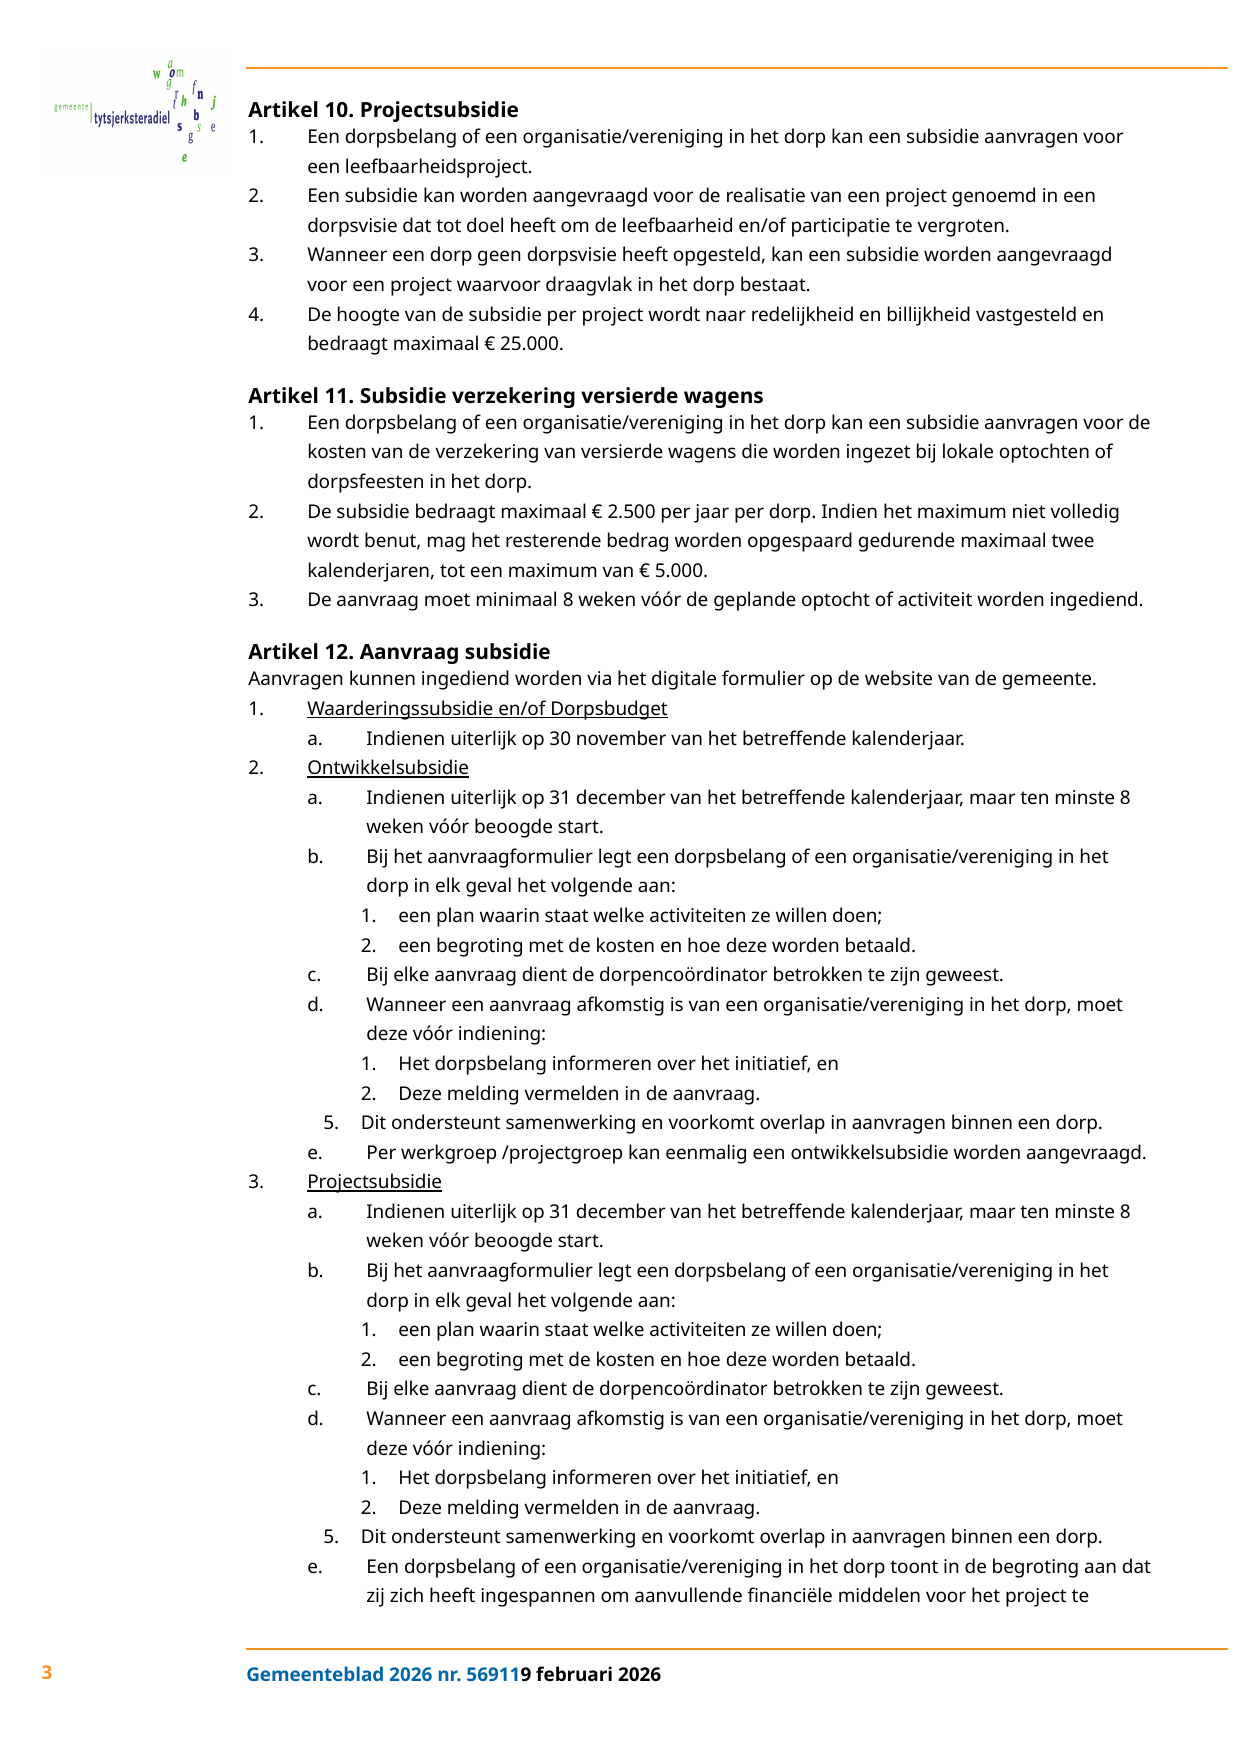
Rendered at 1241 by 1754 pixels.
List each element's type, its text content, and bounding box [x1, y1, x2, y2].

list Een dorpsbelang of een organisatie/vereniging in het dorp kan een subsidie aanvragen voor een leefbaarheidsproject. [248, 123, 1152, 178]
list Bij het aanvraagformulier legt een dorpsbelang of een organisatie/vereniging in het dorp in elk geval het volgende aan: [307, 843, 1152, 898]
picture [41, 47, 231, 172]
list Het dorpsbelang informeren over het initiatief, en [361, 1050, 1152, 1076]
list Ontwikkelsubsidie [248, 754, 1152, 780]
list Indienen uiterlijk op 31 december van het betreffende kalenderjaar, maar ten minste 8 weken vóór beoogde start. [307, 1198, 1152, 1253]
list Wanneer een dorp geen dorpsvisie heeft opgesteld, kan een subsidie worden aangevraagd voor een project waarvoor draagvlak in het dorp bestaat. [248, 242, 1152, 297]
list Bij het aanvraagformulier legt een dorpsbelang of een organisatie/vereniging in het dorp in elk geval het volgende aan: [307, 1257, 1152, 1312]
list Deze melding vermelden in de aanvraag. [361, 1494, 1152, 1519]
list Per werkgroep /projectgroep kan eenmalig een ontwikkelsubsidie worden aangevraagd. [307, 1139, 1152, 1164]
list Dit ondersteunt samenwerking en voorkomt overlap in aanvragen binnen een dorp. [323, 1109, 1152, 1135]
list Projectsubsidie [248, 1168, 1152, 1194]
list Bij elke aanvraag dient de dorpencoördinator betrokken te zijn geweest. [307, 1376, 1152, 1401]
list Indienen uiterlijk op 31 december van het betreffende kalenderjaar, maar ten minste 8 weken vóór beoogde start. [307, 784, 1152, 839]
text Artikel 10. Projectsubsidie [248, 95, 1152, 123]
list een plan waarin staat welke activiteiten ze willen doen; [361, 1316, 1152, 1342]
list Deze melding vermelden in de aanvraag. [361, 1080, 1152, 1105]
list De aanvraag moet minimaal 8 weken vóór de geplande optocht of activiteit worden ingediend. [248, 587, 1152, 612]
text Artikel 12. Aanvraag subsidie [248, 637, 1152, 666]
text Aanvragen kunnen ingediend worden via het digitale formulier op de website van de gemeente. [248, 666, 1152, 691]
list Het dorpsbelang informeren over het initiatief, en [361, 1464, 1152, 1490]
list De subsidie bedraagt maximaal € 2.500 per jaar per dorp. Indien het maximum niet volledig wordt benut, mag het resterende bedrag worden opgespaard gedurende maximaal twee kalenderjaren, tot een maximum van € 5.000. [248, 498, 1152, 583]
list een begroting met de kosten en hoe deze worden betaald. [361, 932, 1152, 957]
list een plan waarin staat welke activiteiten ze willen doen; [361, 902, 1152, 928]
list Wanneer een aanvraag afkomstig is van een organisatie/vereniging in het dorp, moet deze vóór indiening: [307, 991, 1152, 1046]
list Waarderingssubsidie en/of Dorpsbudget [248, 695, 1152, 721]
list Bij elke aanvraag dient de dorpencoördinator betrokken te zijn geweest. [307, 961, 1152, 987]
list Een dorpsbelang of een organisatie/vereniging in het dorp kan een subsidie aanvragen voor de kosten van de verzekering van versierde wagens die worden ingezet bij lokale optochten of dorpsfeesten in het dorp. [248, 409, 1152, 494]
list De hoogte van de subsidie per project wordt naar redelijkheid en billijkheid vastgesteld en bedraagt maximaal € 25.000. [248, 301, 1152, 356]
list Een dorpsbelang of een organisatie/vereniging in het dorp toont in de begroting aan dat zij zich heeft ingespannen om aanvullende financiële middelen voor het project te [307, 1553, 1152, 1608]
list Indienen uiterlijk op 30 november van het betreffende kalenderjaar. [307, 725, 1152, 750]
list Dit ondersteunt samenwerking en voorkomt overlap in aanvragen binnen een dorp. [323, 1523, 1152, 1549]
text Artikel 11. Subsidie verzekering versierde wagens [248, 381, 1152, 409]
list Wanneer een aanvraag afkomstig is van een organisatie/vereniging in het dorp, moet deze vóór indiening: [307, 1405, 1152, 1460]
list Een subsidie kan worden aangevraagd voor de realisatie van een project genoemd in een dorpsvisie dat tot doel heeft om de leefbaarheid en/of participatie te vergroten. [248, 182, 1152, 238]
list een begroting met de kosten en hoe deze worden betaald. [361, 1346, 1152, 1372]
